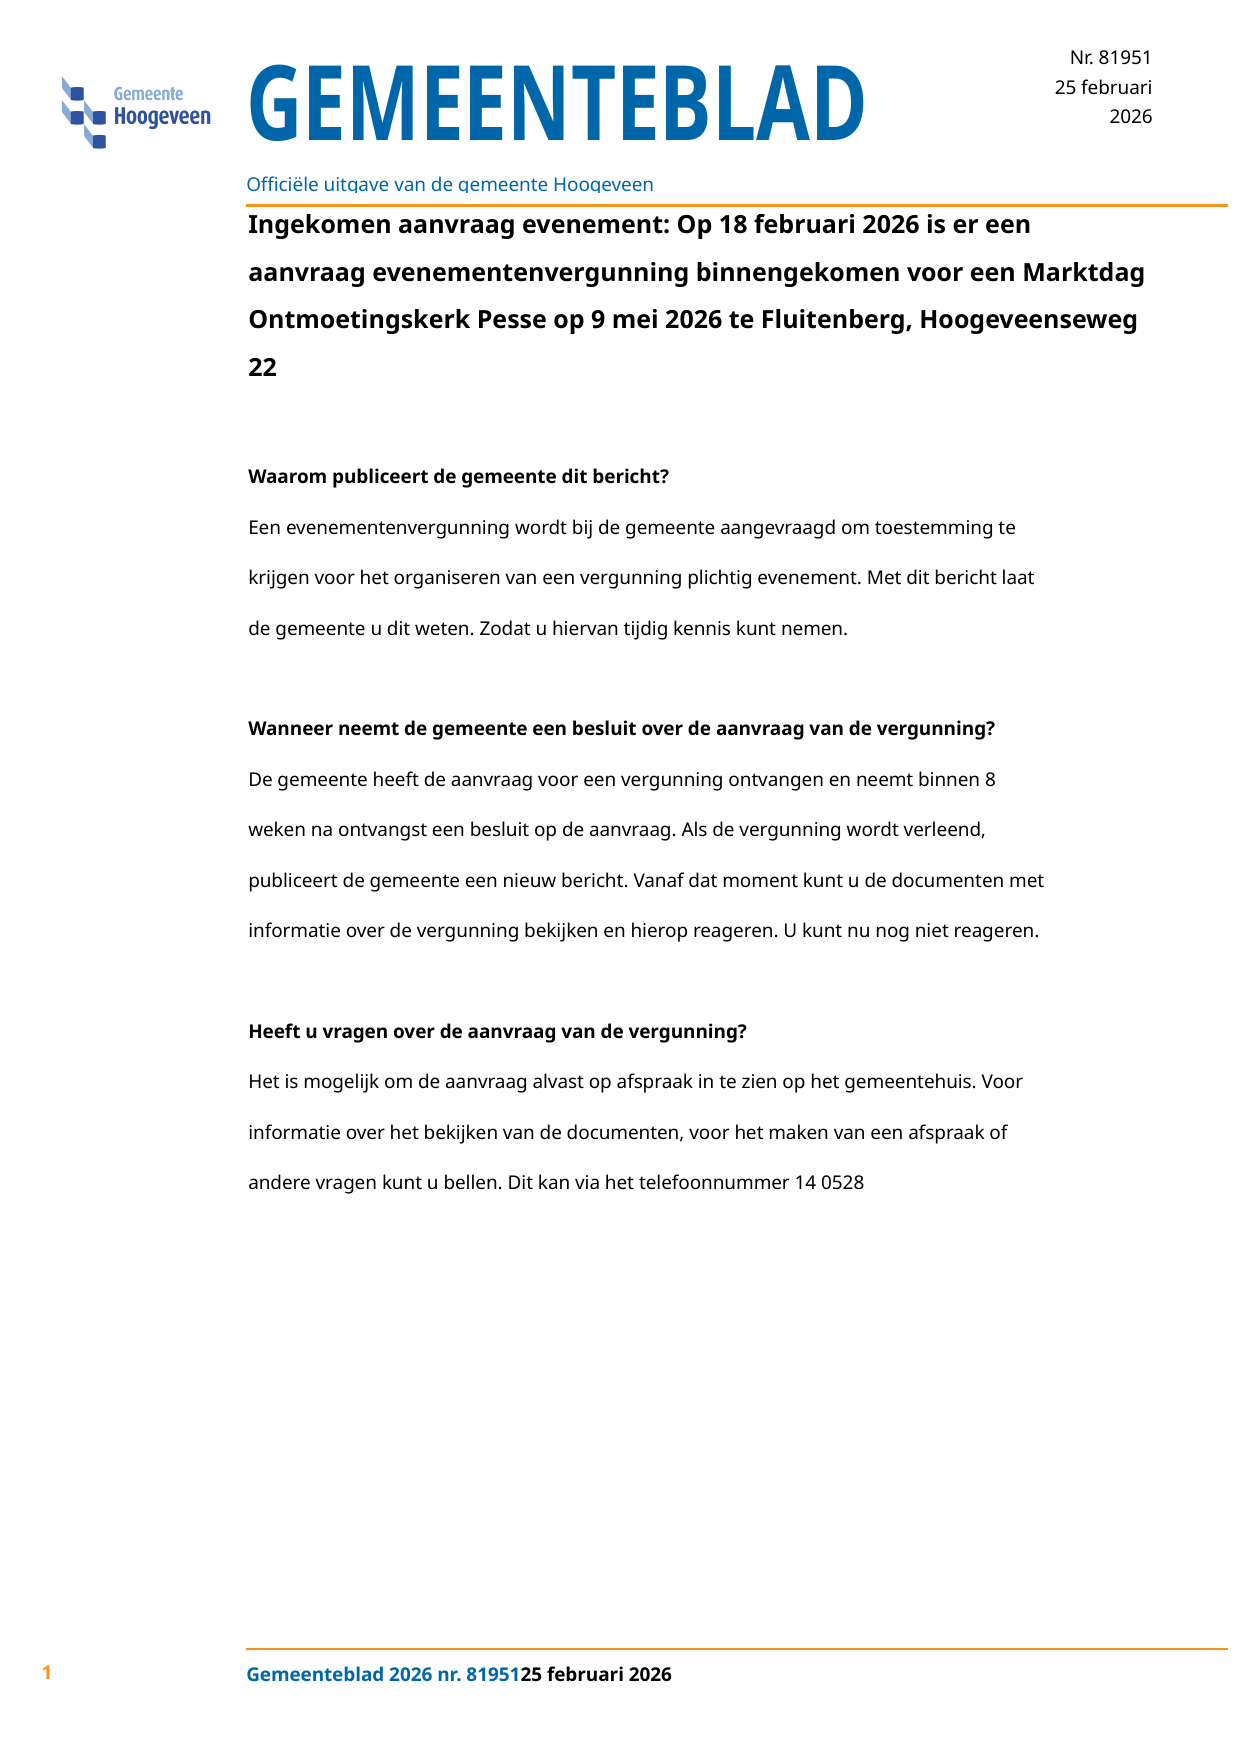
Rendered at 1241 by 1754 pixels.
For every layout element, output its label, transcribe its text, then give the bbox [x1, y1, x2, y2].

text de gemeente u dit weten. Zodat u hiervan tijdig kennis kunt nemen. [248, 615, 1152, 641]
text Wanneer neemt de gemeente een besluit over de aanvraag van de vergunning? [248, 716, 1152, 741]
text De gemeente heeft de aanvraag voor een vergunning ontvangen en neemt binnen 8 [248, 766, 1152, 792]
text Ingekomen aanvraag evenement: Op 18 februari 2026 is er een aanvraag evenementenvergunning binnengekomen voor een Marktdag Ontmoetingskerk Pesse op 9 mei 2026 te Fluitenberg, Hoogeveenseweg 22 [248, 207, 1152, 384]
text publiceert de gemeente een nieuw bericht. Vanaf dat moment kunt u de documenten met [248, 867, 1152, 893]
text Waarom publiceert de gemeente dit bericht? [248, 463, 1152, 489]
text krijgen voor het organiseren van een vergunning plichtig evenement. Met dit bericht laat [248, 564, 1152, 590]
text weken na ontvangst een besluit op de aanvraag. Als de vergunning wordt verleend, [248, 816, 1152, 842]
text informatie over het bekijken van de documenten, voor het maken van een afspraak of [248, 1119, 1152, 1145]
picture [41, 47, 231, 172]
text Heeft u vragen over de aanvraag van de vergunning? [248, 1018, 1152, 1044]
text informatie over de vergunning bekijken en hierop reageren. U kunt nu nog niet reageren. [248, 917, 1152, 943]
text Een evenementenvergunning wordt bij de gemeente aangevraagd om toestemming te [248, 514, 1152, 540]
text andere vragen kunt u bellen. Dit kan via het telefoonnummer 14 0528 [248, 1169, 1152, 1195]
text Het is mogelijk om de aanvraag alvast op afspraak in te zien op het gemeentehuis. Voor [248, 1068, 1152, 1094]
